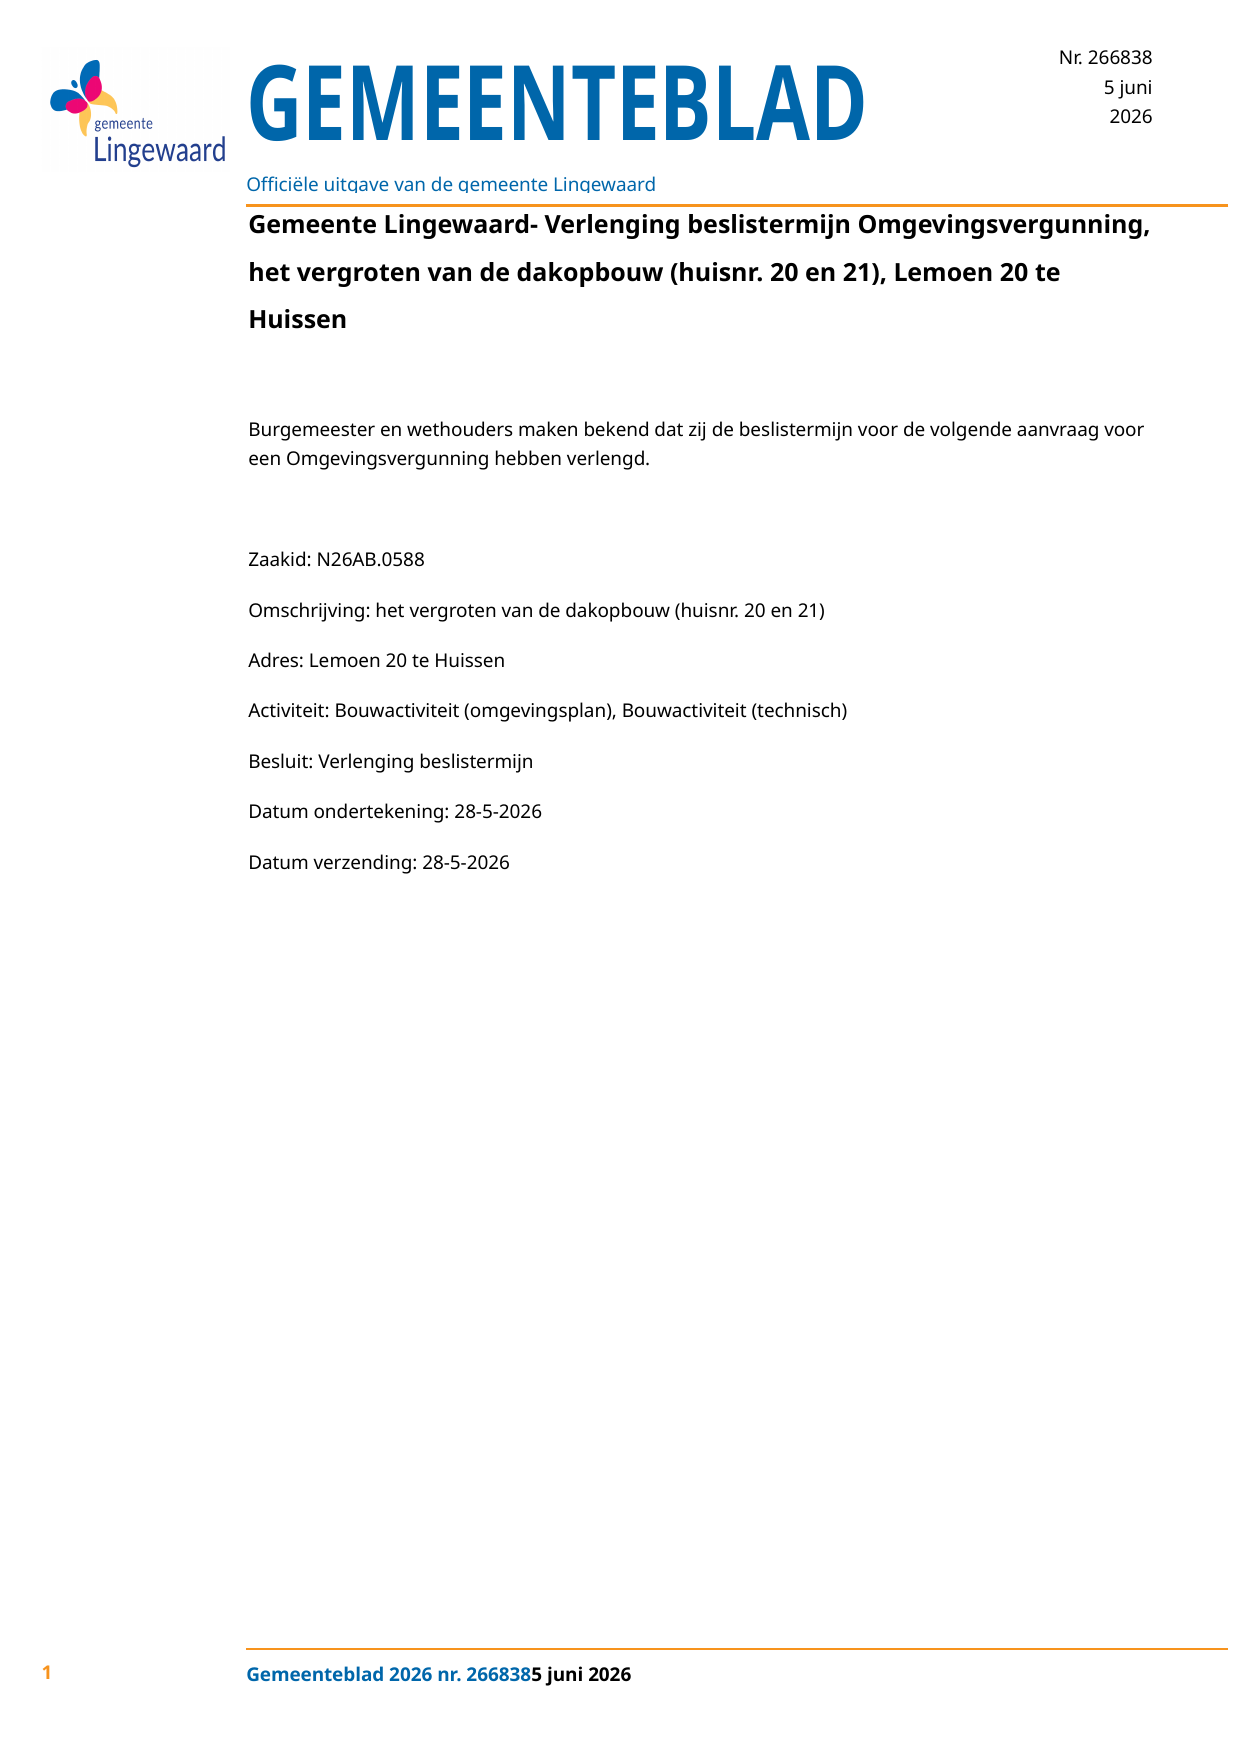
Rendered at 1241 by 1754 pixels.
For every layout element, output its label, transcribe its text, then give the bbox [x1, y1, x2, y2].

text Datum verzending: 28-5-2026 [248, 849, 1152, 874]
text Burgemeester en wethouders maken bekend dat zij de beslistermijn voor de volgende aanvraag voor een Omgevingsvergunning hebben verlengd. [248, 416, 1152, 471]
text Gemeente Lingewaard- Verlenging beslistermijn Omgevingsvergunning, het vergroten van de dakopbouw (huisnr. 20 en 21), Lemoen 20 te Huissen [248, 207, 1152, 336]
text Datum ondertekening: 28-5-2026 [248, 798, 1152, 824]
text Besluit: Verlenging beslistermijn [248, 748, 1152, 774]
text Omschrijving: het vergroten van de dakopbouw (huisnr. 20 en 21) [248, 597, 1152, 622]
text Adres: Lemoen 20 te Huissen [248, 647, 1152, 673]
text Activiteit: Bouwactiviteit (omgevingsplan), Bouwactiviteit (technisch) [248, 698, 1152, 723]
text Zaakid: N26AB.0588 [248, 546, 1152, 572]
picture [41, 47, 231, 172]
